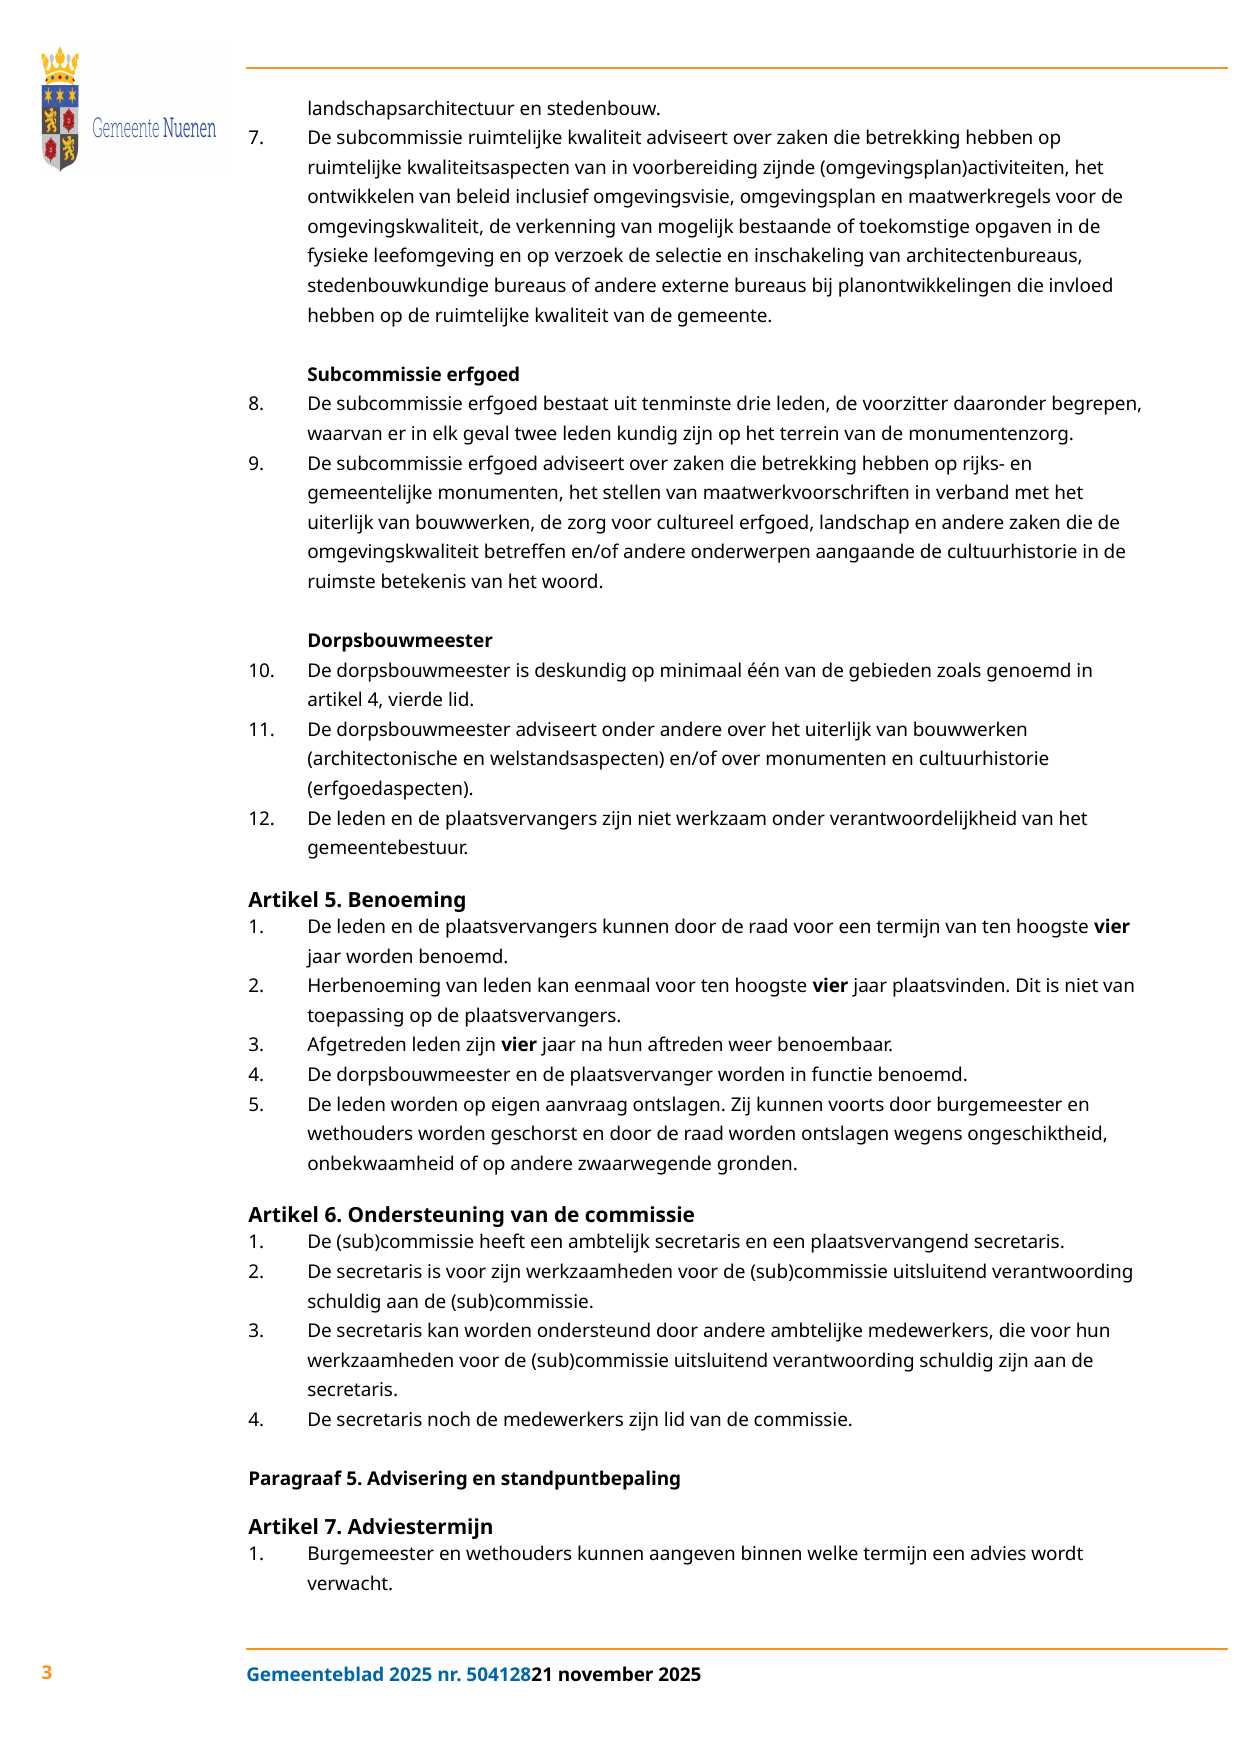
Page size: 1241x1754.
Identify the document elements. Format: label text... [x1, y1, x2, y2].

list De leden worden op eigen aanvraag ontslagen. Zij kunnen voorts door burgemeester en wethouders worden geschorst en door de raad worden ontslagen wegens ongeschiktheid, onbekwaamheid of op andere zwaarwegende gronden. [248, 1091, 1152, 1176]
list landschapsarchitectuur en stedenbouw. [248, 95, 1152, 121]
list De dorpsbouwmeester adviseert onder andere over het uiterlijk van bouwwerken (architectonische en welstandsaspecten) en/of over monumenten en cultuurhistorie (erfgoedaspecten). [248, 716, 1152, 801]
list De (sub)commissie heeft een ambtelijk secretaris en een plaatsvervangend secretaris. [248, 1229, 1152, 1254]
list Afgetreden leden zijn vier jaar na hun aftreden weer benoembaar. [248, 1032, 1152, 1057]
list De secretaris is voor zijn werkzaamheden voor de (sub)commissie uitsluitend verantwoording schuldig aan de (sub)commissie. [248, 1258, 1152, 1314]
list De subcommissie erfgoed adviseert over zaken die betrekking hebben op rijks- en gemeentelijke monumenten, het stellen van maatwerkvoorschriften in verband met het uiterlijk van bouwwerken, de zorg voor cultureel erfgoed, landschap en andere zaken die de omgevingskwaliteit betreffen en/of andere onderwerpen aangaande de cultuurhistorie in de ruimste betekenis van het woord. [248, 450, 1152, 594]
list De leden en de plaatsvervangers zijn niet werkzaam onder verantwoordelijkheid van het gemeentebestuur. [248, 805, 1152, 860]
list De leden en de plaatsvervangers kunnen door de raad voor een termijn van ten hoogste vier jaar worden benoemd. [248, 913, 1152, 968]
list Herbenoeming van leden kan eenmaal voor ten hoogste vier jaar plaatsvinden. Dit is niet van toepassing op de plaatsvervangers. [248, 972, 1152, 1028]
list Subcommissie erfgoed [248, 361, 1152, 387]
list De subcommissie erfgoed bestaat uit tenminste drie leden, de voorzitter daaronder begrepen, waarvan er in elk geval twee leden kundig zijn op het terrein van de monumentenzorg. [248, 391, 1152, 446]
list De secretaris kan worden ondersteund door andere ambtelijke medewerkers, die voor hun werkzaamheden voor de (sub)commissie uitsluitend verantwoording schuldig zijn aan de secretaris. [248, 1317, 1152, 1402]
list De secretaris noch de medewerkers zijn lid van de commissie. [248, 1406, 1152, 1432]
text Artikel 7. Adviestermijn [248, 1512, 1152, 1540]
list De dorpsbouwmeester is deskundig op minimaal één van de gebieden zoals genoemd in artikel 4, vierde lid. [248, 657, 1152, 712]
list Burgemeester en wethouders kunnen aangeven binnen welke termijn een advies wordt verwacht. [248, 1540, 1152, 1596]
text Artikel 5. Benoeming [248, 885, 1152, 913]
list De dorpsbouwmeester en de plaatsvervanger worden in functie benoemd. [248, 1061, 1152, 1087]
list De subcommissie ruimtelijke kwaliteit adviseert over zaken die betrekking hebben op ruimtelijke kwaliteitsaspecten van in voorbereiding zijnde (omgevingsplan)activiteiten, het ontwikkelen van beleid inclusief omgevingsvisie, omgevingsplan en maatwerkregels voor de omgevingskwaliteit, de verkenning van mogelijk bestaande of toekomstige opgaven in de fysieke leefomgeving en op verzoek de selectie en inschakeling van architectenbureaus, stedenbouwkundige bureaus of andere externe bureaus bij planontwikkelingen die invloed hebben op de ruimtelijke kwaliteit van de gemeente. [248, 124, 1152, 328]
text Artikel 6. Ondersteuning van de commissie [248, 1200, 1152, 1229]
text Paragraaf 5. Advisering en standpuntbepaling [248, 1465, 1152, 1491]
list Dorpsbouwmeester [248, 627, 1152, 653]
picture [41, 47, 231, 172]
